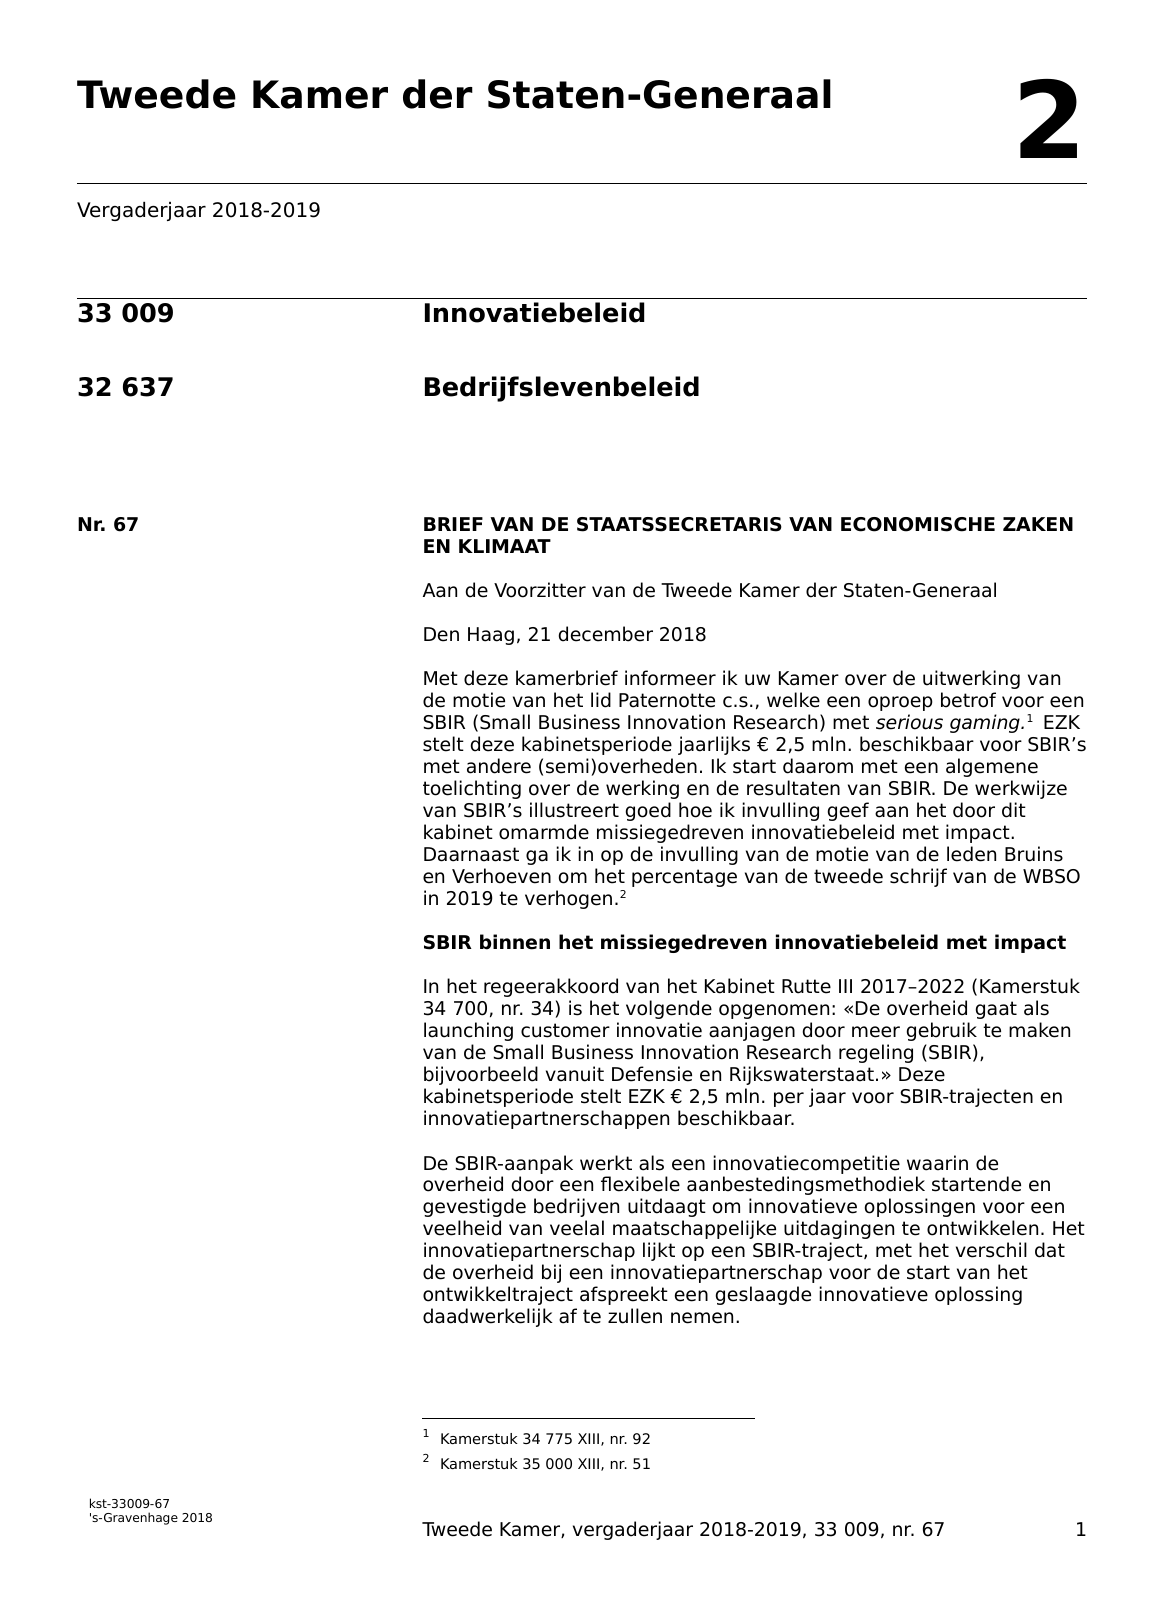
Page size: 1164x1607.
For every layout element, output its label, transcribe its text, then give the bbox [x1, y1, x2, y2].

text De SBIR-aanpak werkt als een innovatiecompetitie waarin de overheid door een flexibele aanbestedingsmethodiek startende en gevestigde bedrijven uitdaagt om innovatieve oplossingen voor een veelheid van veelal maatschappelijke uitdagingen te ontwikkelen. Het innovatiepartnerschap lijkt op een SBIR-traject, met het verschil dat de overheid bij een innovatiepartnerschap voor de start van het ontwikkeltraject afspreekt een geslaagde innovatieve oplossing daadwerkelijk af te zullen nemen. [422, 1152, 1087, 1328]
text 's-Gravenhage 2018 [88, 1511, 323, 1525]
text Aan de Voorzitter van de Tweede Kamer der Staten-Generaal [422, 580, 1087, 602]
text Den Haag, 21 december 2018 [422, 624, 1087, 646]
subtitle 33 009 Innovatiebeleid [77, 299, 1087, 329]
table_cell Vergaderjaar 2018-2019 [77, 184, 1087, 298]
text kst-33009-67 [88, 1497, 323, 1511]
text In het regeerakkoord van het Kabinet Rutte III 2017–2022 (Kamerstuk 34 700, nr. 34) is het volgende opgenomen: «De overheid gaat als launching customer innovatie aanjagen door meer gebruik te maken van de Small Business Innovation Research regeling (SBIR), bijvoorbeeld vanuit Defensie en Rijkswaterstaat.» Deze kabinetsperiode stelt EZK € 2,5 mln. per jaar voor SBIR-trajecten en innovatiepartnerschappen beschikbaar. [422, 976, 1087, 1130]
text Kamerstuk 34 775 XIII, nr. 92 [422, 1427, 1087, 1449]
subtitle Nr. 67 BRIEF VAN DE STAATSSECRETARIS VAN ECONOMISCHE ZAKEN EN KLIMAAT [77, 514, 1087, 558]
table_header 2 [886, 59, 1087, 183]
subtitle SBIR binnen het missiegedreven innovatiebeleid met impact [422, 932, 1087, 954]
text Kamerstuk 35 000 XIII, nr. 51 [422, 1452, 1087, 1474]
text Met deze kamerbrief informeer ik uw Kamer over de uitwerking van de motie van het lid Paternotte c.s., welke een oproep betrof voor een SBIR (Small Business Innovation Research) met serious gaming. EZK stelt deze kabinetsperiode jaarlijks € 2,5 mln. beschikbaar voor SBIR’s met andere (semi)overheden. Ik start daarom met een algemene toelichting over de werking en de resultaten van SBIR. De werkwijze van SBIR’s illustreert goed hoe ik invulling geef aan het door dit kabinet omarmde missiegedreven innovatiebeleid met impact. Daarnaast ga ik in op de invulling van de motie van de leden Bruins en Verhoeven om het percentage van de tweede schrijf van de WBSO in 2019 te verhogen. [422, 668, 1087, 910]
subtitle 32 637 Bedrijfslevenbeleid [77, 373, 1087, 403]
table_header Tweede Kamer der Staten-Generaal [77, 59, 886, 183]
